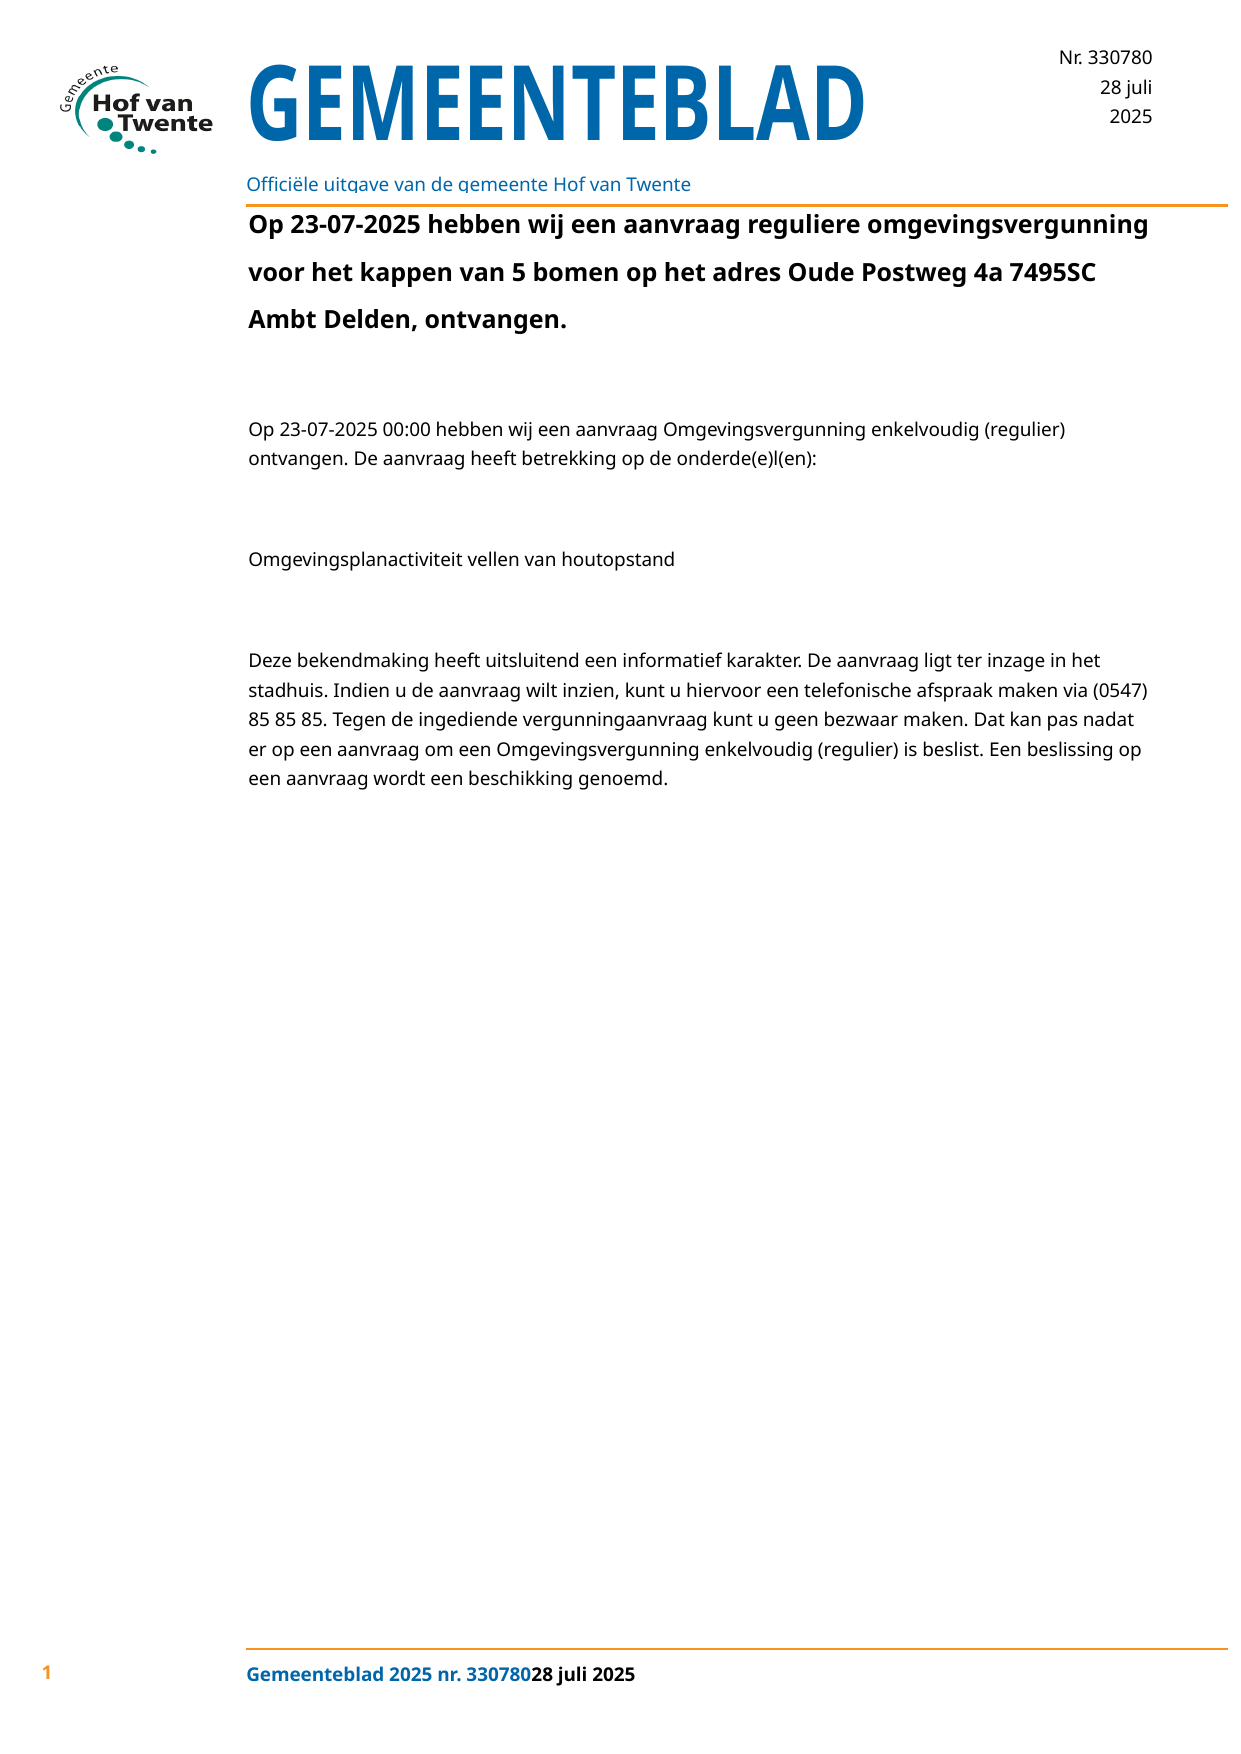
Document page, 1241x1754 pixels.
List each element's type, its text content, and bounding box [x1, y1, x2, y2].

picture [41, 47, 231, 172]
text Op 23-07-2025 hebben wij een aanvraag reguliere omgevingsvergunning voor het kappen van 5 bomen op het adres Oude Postweg 4a 7495SC Ambt Delden, ontvangen. [248, 207, 1152, 336]
text Op 23-07-2025 00:00 hebben wij een aanvraag Omgevingsvergunning enkelvoudig (regulier) ontvangen. De aanvraag heeft betrekking op de onderde(e)l(en): [248, 416, 1152, 471]
text Deze bekendmaking heeft uitsluitend een informatief karakter. De aanvraag ligt ter inzage in het stadhuis. Indien u de aanvraag wilt inzien, kunt u hiervoor een telefonische afspraak maken via (0547) 85 85 85. Tegen de ingediende vergunningaanvraag kunt u geen bezwaar maken. Dat kan pas nadat er op een aanvraag om een Omgevingsvergunning enkelvoudig (regulier) is beslist. Een beslissing op een aanvraag wordt een beschikking genoemd. [248, 647, 1152, 791]
text Omgevingsplanactiviteit vellen van houtopstand [248, 546, 1152, 572]
